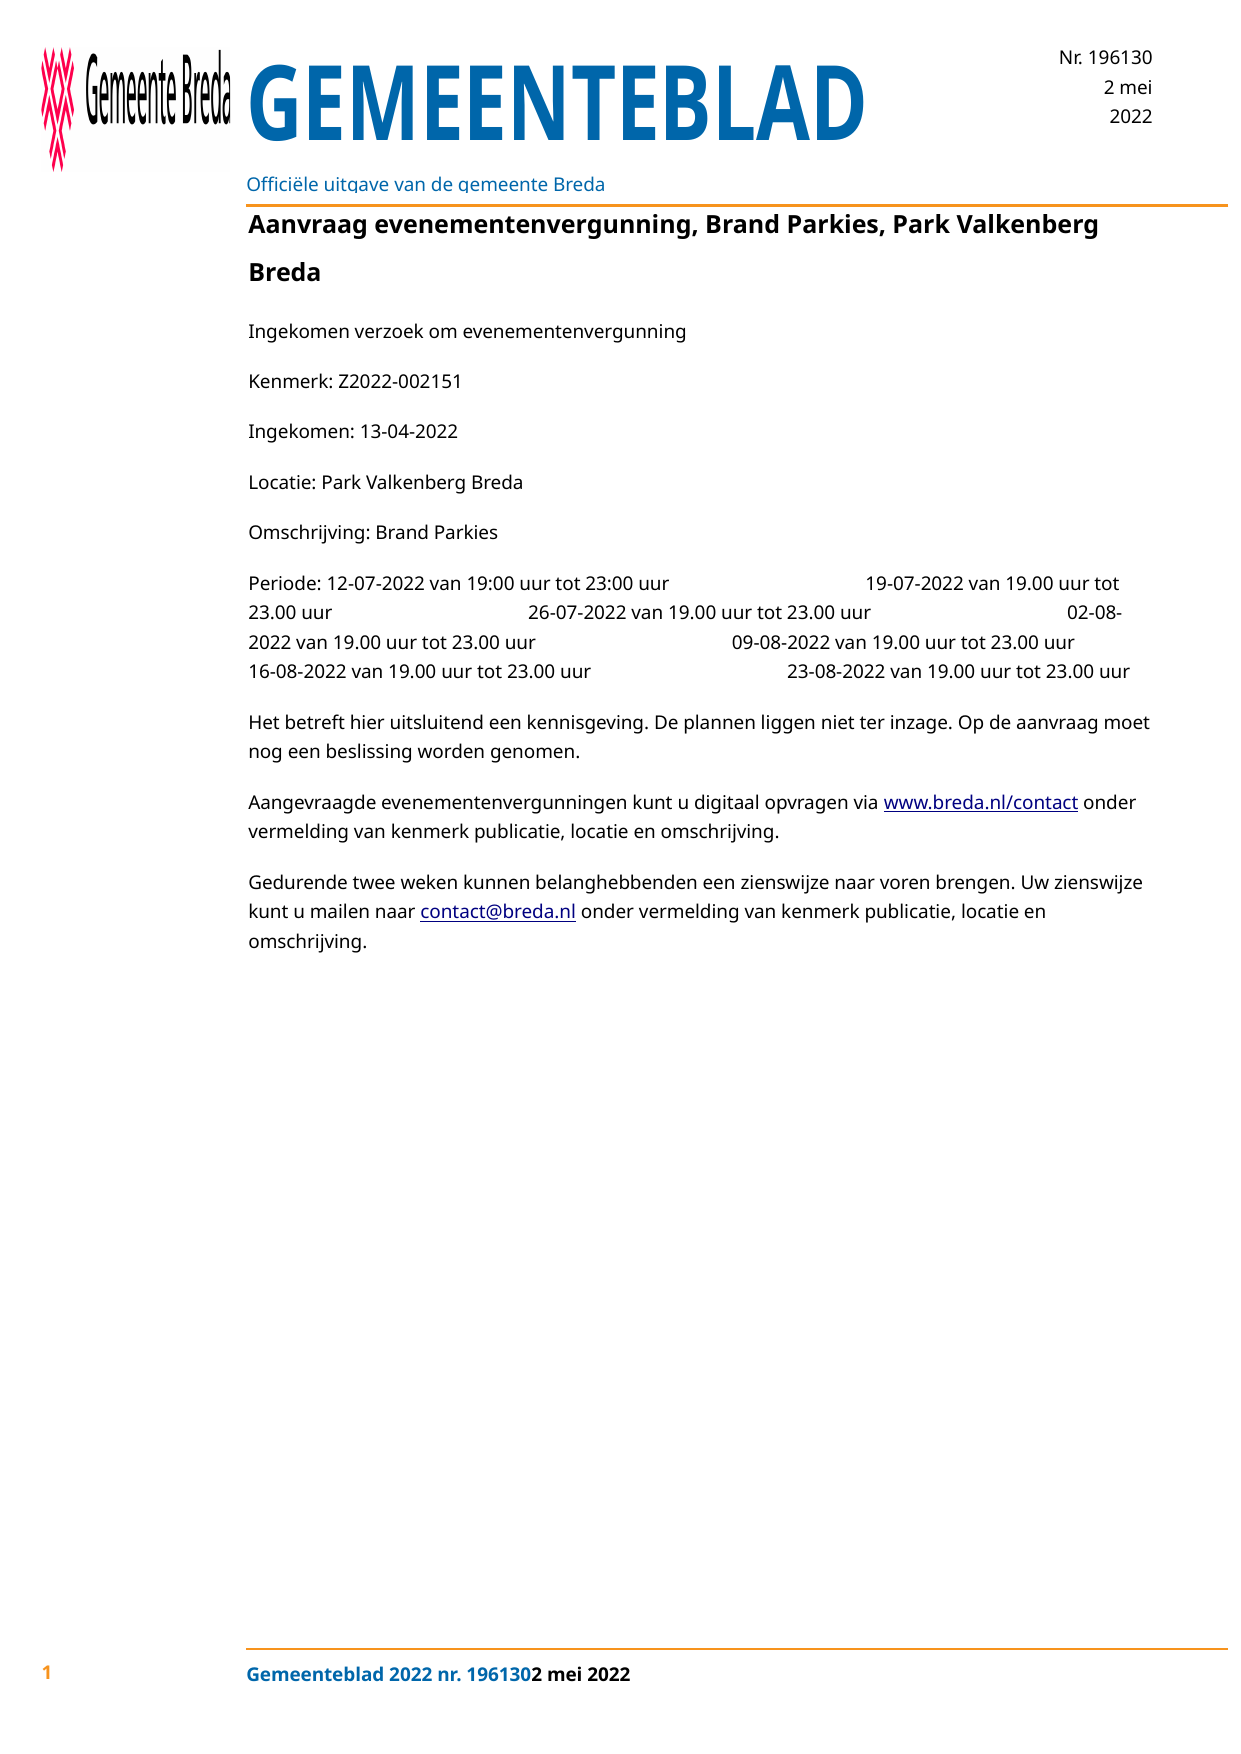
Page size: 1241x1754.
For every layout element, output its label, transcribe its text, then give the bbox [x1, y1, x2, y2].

text Kenmerk: Z2022-002151 [248, 368, 1152, 394]
text Ingekomen: 13-04-2022 [248, 419, 1152, 444]
text Locatie: Park Valkenberg Breda [248, 469, 1152, 495]
text Gedurende twee weken kunnen belanghebbenden een zienswijze naar voren brengen. Uw zienswijze kunt u mailen naar contact@breda.nl onder vermelding van kenmerk publicatie, locatie en omschrijving. [248, 869, 1152, 954]
text Ingekomen verzoek om evenementenvergunning [248, 318, 1152, 344]
text Omschrijving: Brand Parkies [248, 519, 1152, 545]
picture [41, 47, 231, 172]
text Aanvraag evenementenvergunning, Brand Parkies, Park Valkenberg Breda [248, 207, 1152, 288]
text Het betreft hier uitsluitend een kennisgeving. De plannen liggen niet ter inzage. Op de aanvraag moet nog een beslissing worden genomen. [248, 709, 1152, 764]
text Periode: 12-07-2022 van 19:00 uur tot 23:00 uur 19-07-2022 van 19.00 uur tot 23.00 uur 26-07-2022 van 19.00 uur tot 23.00 uur 02-08-2022 van 19.00 uur tot 23.00 uur 09-08-2022 van 19.00 uur tot 23.00 uur 16-08-2022 van 19.00 uur tot 23.00 uur 23-08-2022 van 19.00 uur tot 23.00 uur [248, 570, 1152, 684]
text Aangevraagde evenementenvergunningen kunt u digitaal opvragen via www.breda.nl/contact onder vermelding van kenmerk publicatie, locatie en omschrijving. [248, 789, 1152, 844]
